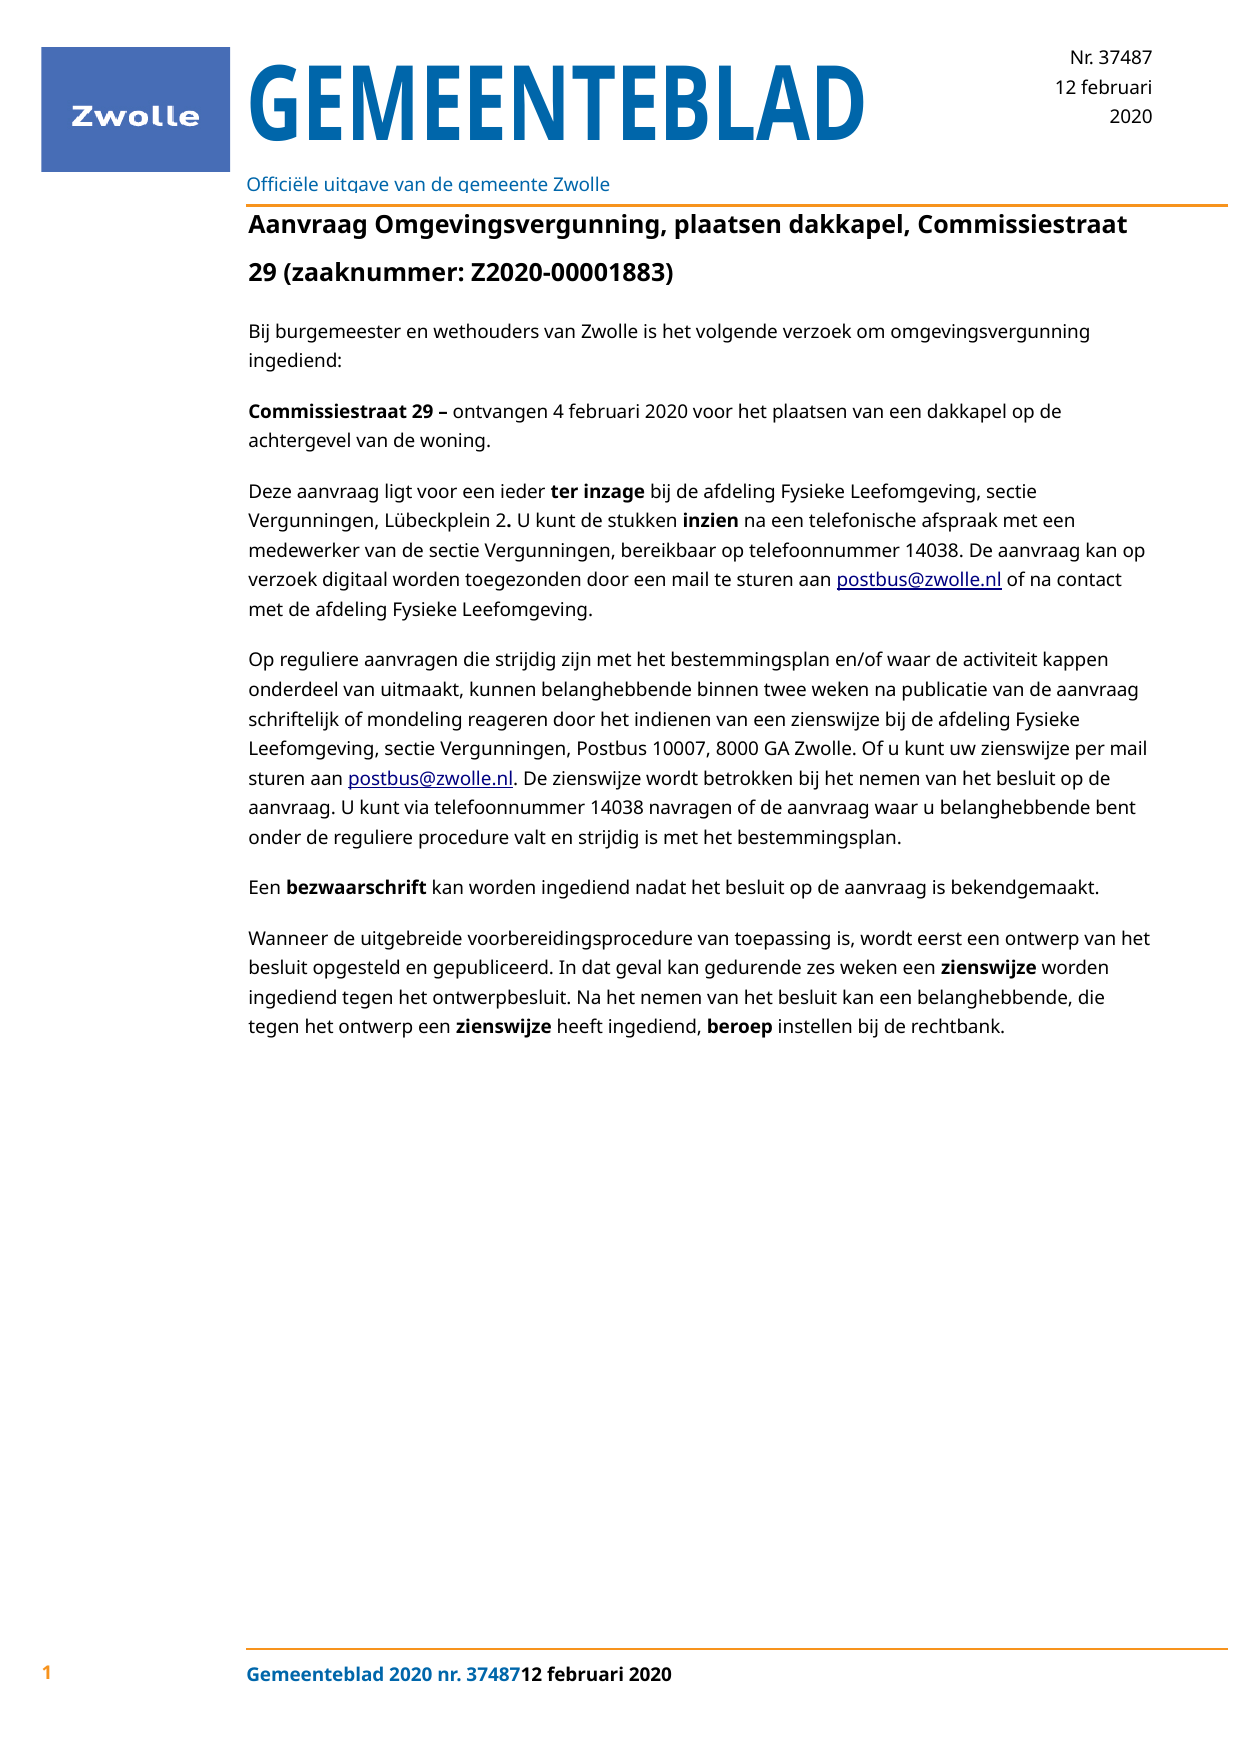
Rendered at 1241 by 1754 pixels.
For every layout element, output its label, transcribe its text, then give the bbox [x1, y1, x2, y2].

text Aanvraag Omgevingsvergunning, plaatsen dakkapel, Commissiestraat 29 (zaaknummer: Z2020-00001883) [248, 207, 1152, 288]
text Wanneer de uitgebreide voorbereidingsprocedure van toepassing is, wordt eerst een ontwerp van het besluit opgesteld en gepubliceerd. In dat geval kan gedurende zes weken een zienswijze worden ingediend tegen het ontwerpbesluit. Na het nemen van het besluit kan een belanghebbende, die tegen het ontwerp een zienswijze heeft ingediend, beroep instellen bij de rechtbank. [248, 925, 1152, 1039]
text Deze aanvraag ligt voor een ieder ter inzage bij de afdeling Fysieke Leefomgeving, sectie Vergunningen, Lübeckplein 2. U kunt de stukken inzien na een telefonische afspraak met een medewerker van de sectie Vergunningen, bereikbaar op telefoonnummer 14038. De aanvraag kan op verzoek digitaal worden toegezonden door een mail te sturen aan postbus@zwolle.nl of na contact met de afdeling Fysieke Leefomgeving. [248, 478, 1152, 622]
text Op reguliere aanvragen die strijdig zijn met het bestemmingsplan en/of waar de activiteit kappen onderdeel van uitmaakt, kunnen belanghebbende binnen twee weken na publicatie van de aanvraag schriftelijk of mondeling reageren door het indienen van een zienswijze bij de afdeling Fysieke Leefomgeving, sectie Vergunningen, Postbus 10007, 8000 GA Zwolle. Of u kunt uw zienswijze per mail sturen aan postbus@zwolle.nl. De zienswijze wordt betrokken bij het nemen van het besluit op de aanvraag. U kunt via telefoonnummer 14038 navragen of de aanvraag waar u belanghebbende bent onder de reguliere procedure valt en strijdig is met het bestemmingsplan. [248, 647, 1152, 850]
text Een bezwaarschrift kan worden ingediend nadat het besluit op de aanvraag is bekendgemaakt. [248, 874, 1152, 900]
picture [41, 47, 231, 172]
text Bij burgemeester en wethouders van Zwolle is het volgende verzoek om omgevingsvergunning ingediend: [248, 318, 1152, 373]
text Commissiestraat 29 – ontvangen 4 februari 2020 voor het plaatsen van een dakkapel op de achtergevel van de woning. [248, 398, 1152, 453]
